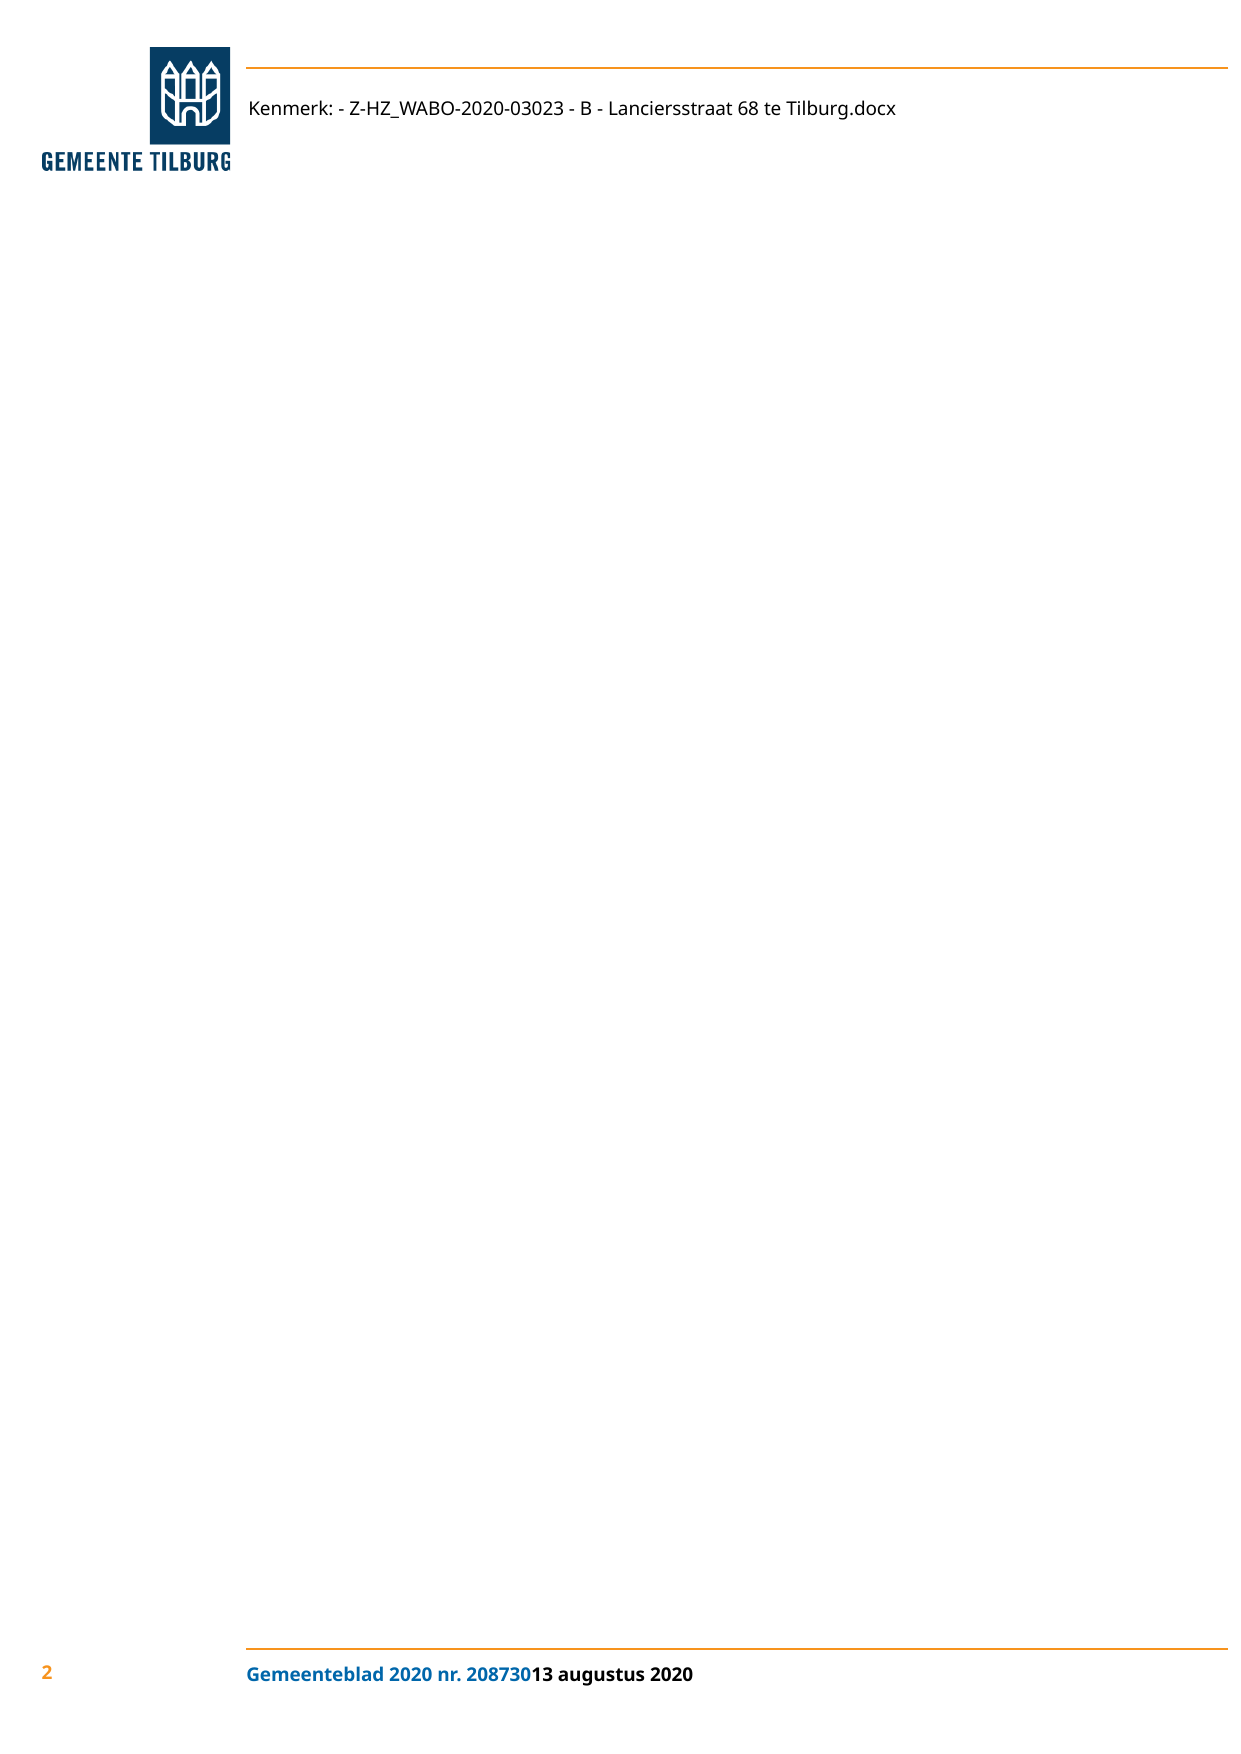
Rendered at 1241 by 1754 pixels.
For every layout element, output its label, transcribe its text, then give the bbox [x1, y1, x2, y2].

text Kenmerk: - Z-HZ_WABO-2020-03023 - B - Lanciersstraat 68 te Tilburg.docx [248, 95, 1152, 121]
picture [41, 47, 231, 172]
